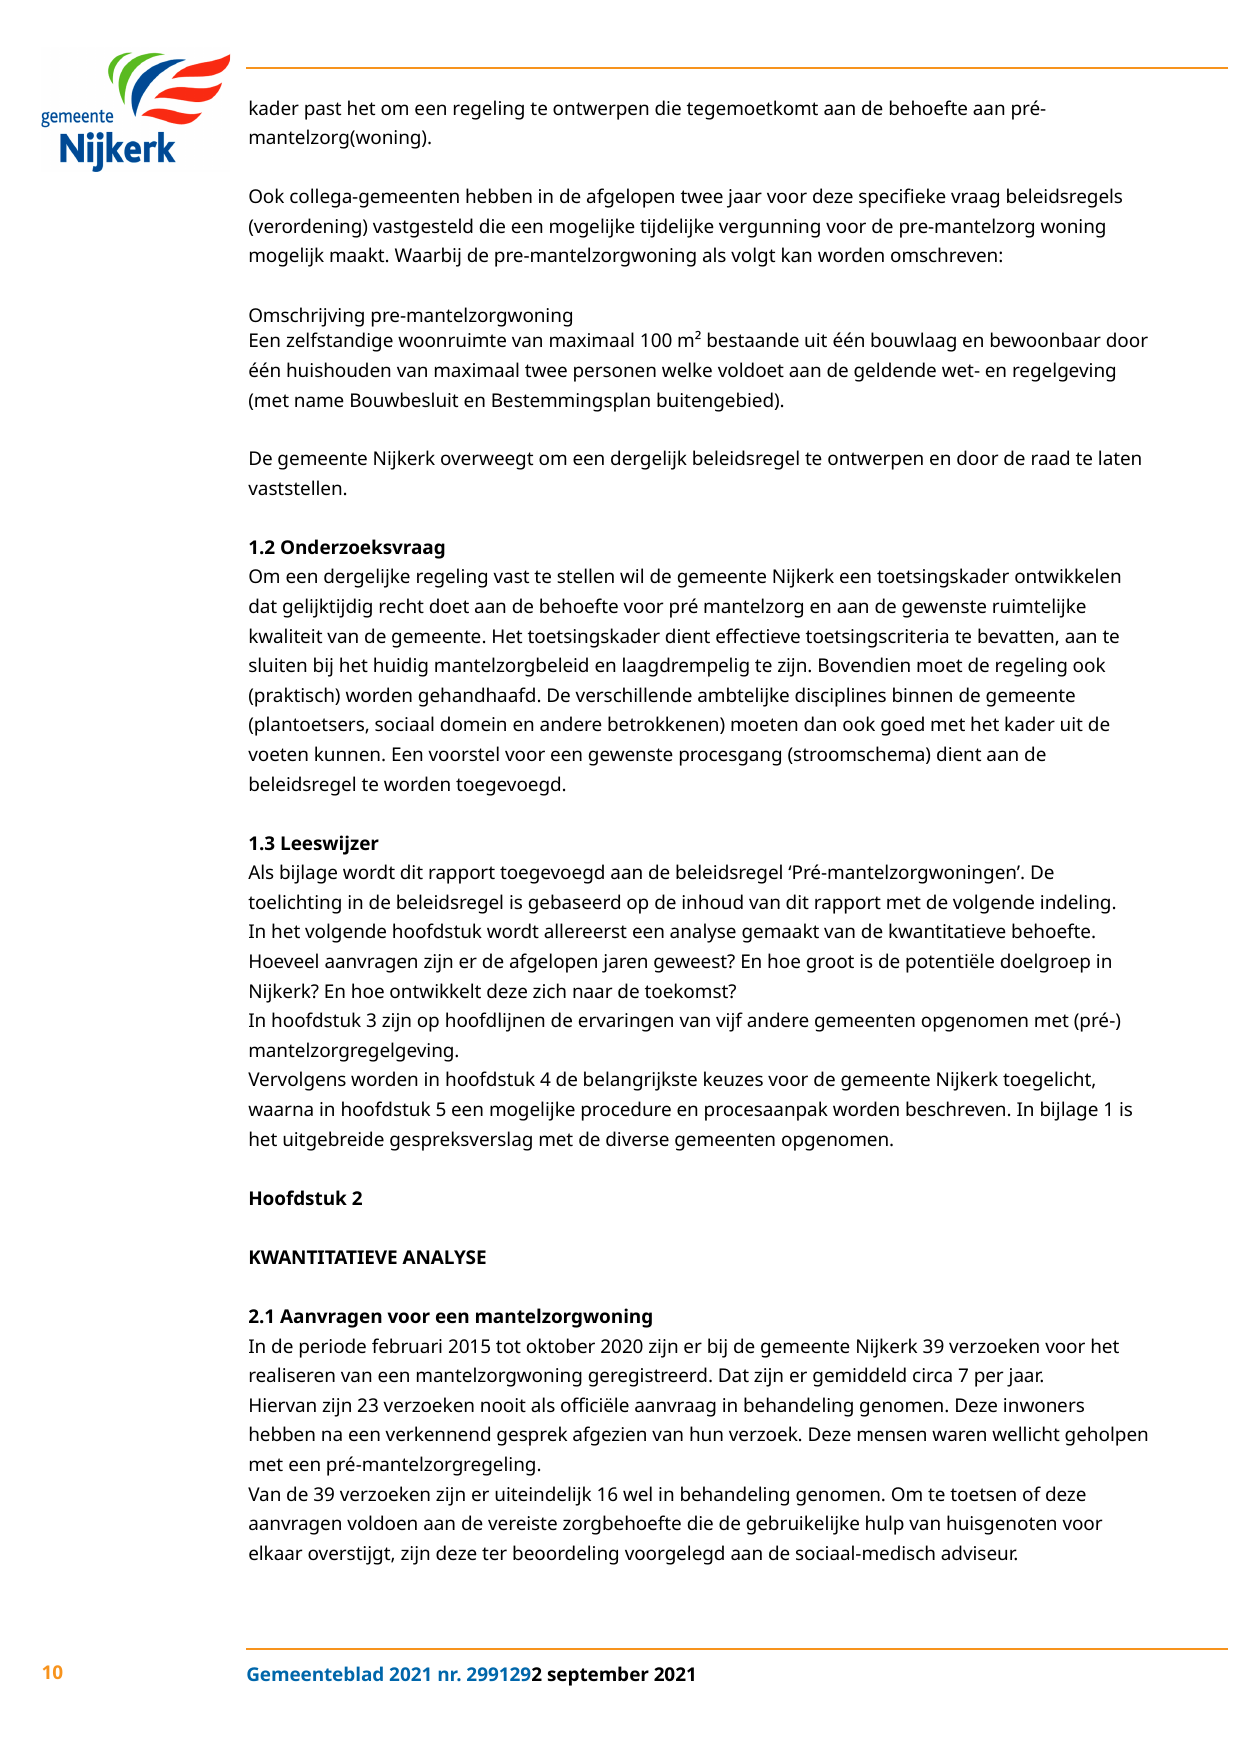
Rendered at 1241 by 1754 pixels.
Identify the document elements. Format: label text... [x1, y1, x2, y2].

text Als bijlage wordt dit rapport toegevoegd aan de beleidsregel ‘Pré-mantelzorgwoningen’. De toelichting in de beleidsregel is gebaseerd op de inhoud van dit rapport met de volgende indeling. [248, 859, 1152, 915]
text 1.2 Onderzoeksvraag [248, 534, 1152, 560]
text Vervolgens worden in hoofdstuk 4 de belangrijkste keuzes voor de gemeente Nijkerk toegelicht, waarna in hoofdstuk 5 een mogelijke procedure en procesaanpak worden beschreven. In bijlage 1 is het uitgebreide gespreksverslag met de diverse gemeenten opgenomen. [248, 1067, 1152, 1152]
text KWANTITATIEVE ANALYSE [248, 1244, 1152, 1270]
table_cell Een zelfstandige woonruimte van maximaal 100 m² bestaande uit één bouwlaag en bewoonbaar door één huishouden van maximaal twee personen welke voldoet aan de geldende wet- en regelgeving (met name Bouwbesluit en Bestemmingsplan buitengebied). [248, 328, 1152, 413]
picture [41, 47, 231, 172]
text Om een dergelijke regeling vast te stellen wil de gemeente Nijkerk een toetsingskader ontwikkelen dat gelijktijdig recht doet aan de behoefte voor pré mantelzorg en aan de gewenste ruimtelijke kwaliteit van de gemeente. Het toetsingskader dient effectieve toetsingscriteria te bevatten, aan te sluiten bij het huidig mantelzorgbeleid en laagdrempelig te zijn. Bovendien moet de regeling ook (praktisch) worden gehandhaafd. De verschillende ambtelijke disciplines binnen de gemeente (plantoetsers, sociaal domein en andere betrokkenen) moeten dan ook goed met het kader uit de voeten kunnen. Een voorstel voor een gewenste procesgang (stroomschema) dient aan de beleidsregel te worden toegevoegd. [248, 564, 1152, 797]
text 1.3 Leeswijzer [248, 830, 1152, 856]
text In de periode februari 2015 tot oktober 2020 zijn er bij de gemeente Nijkerk 39 verzoeken voor het realiseren van een mantelzorgwoning geregistreerd. Dat zijn er gemiddeld circa 7 per jaar. [248, 1333, 1152, 1388]
text Hoofdstuk 2 [248, 1185, 1152, 1211]
text De gemeente Nijkerk overweegt om een dergelijk beleidsregel te ontwerpen en door de raad te laten vaststellen. [248, 445, 1152, 501]
text Van de 39 verzoeken zijn er uiteindelijk 16 wel in behandeling genomen. Om te toetsen of deze aanvragen voldoen aan de vereiste zorgbehoefte die de gebruikelijke hulp van huisgenoten voor elkaar overstijgt, zijn deze ter beoordeling voorgelegd aan de sociaal-medisch adviseur. [248, 1481, 1152, 1566]
text In hoofdstuk 3 zijn op hoofdlijnen de ervaringen van vijf andere gemeenten opgenomen met (pré-) mantelzorgregelgeving. [248, 1007, 1152, 1063]
text 2.1 Aanvragen voor een mantelzorgwoning [248, 1303, 1152, 1329]
text Hiervan zijn 23 verzoeken nooit als officiële aanvraag in behandeling genomen. Deze inwoners hebben na een verkennend gesprek afgezien van hun verzoek. Deze mensen waren wellicht geholpen met een pré-mantelzorgregeling. [248, 1392, 1152, 1477]
text Ook collega-gemeenten hebben in de afgelopen twee jaar voor deze specifieke vraag beleidsregels (verordening) vastgesteld die een mogelijke tijdelijke vergunning voor de pre-mantelzorg woning mogelijk maakt. Waarbij de pre-mantelzorgwoning als volgt kan worden omschreven: [248, 183, 1152, 268]
text In het volgende hoofdstuk wordt allereerst een analyse gemaakt van de kwantitatieve behoefte. Hoeveel aanvragen zijn er de afgelopen jaren geweest? En hoe groot is de potentiële doelgroep in Nijkerk? En hoe ontwikkelt deze zich naar de toekomst? [248, 919, 1152, 1004]
table_header Omschrijving pre-mantelzorgwoning [248, 302, 1152, 328]
text kader past het om een regeling te ontwerpen die tegemoetkomt aan de behoefte aan pré-mantelzorg(woning). [248, 95, 1152, 150]
